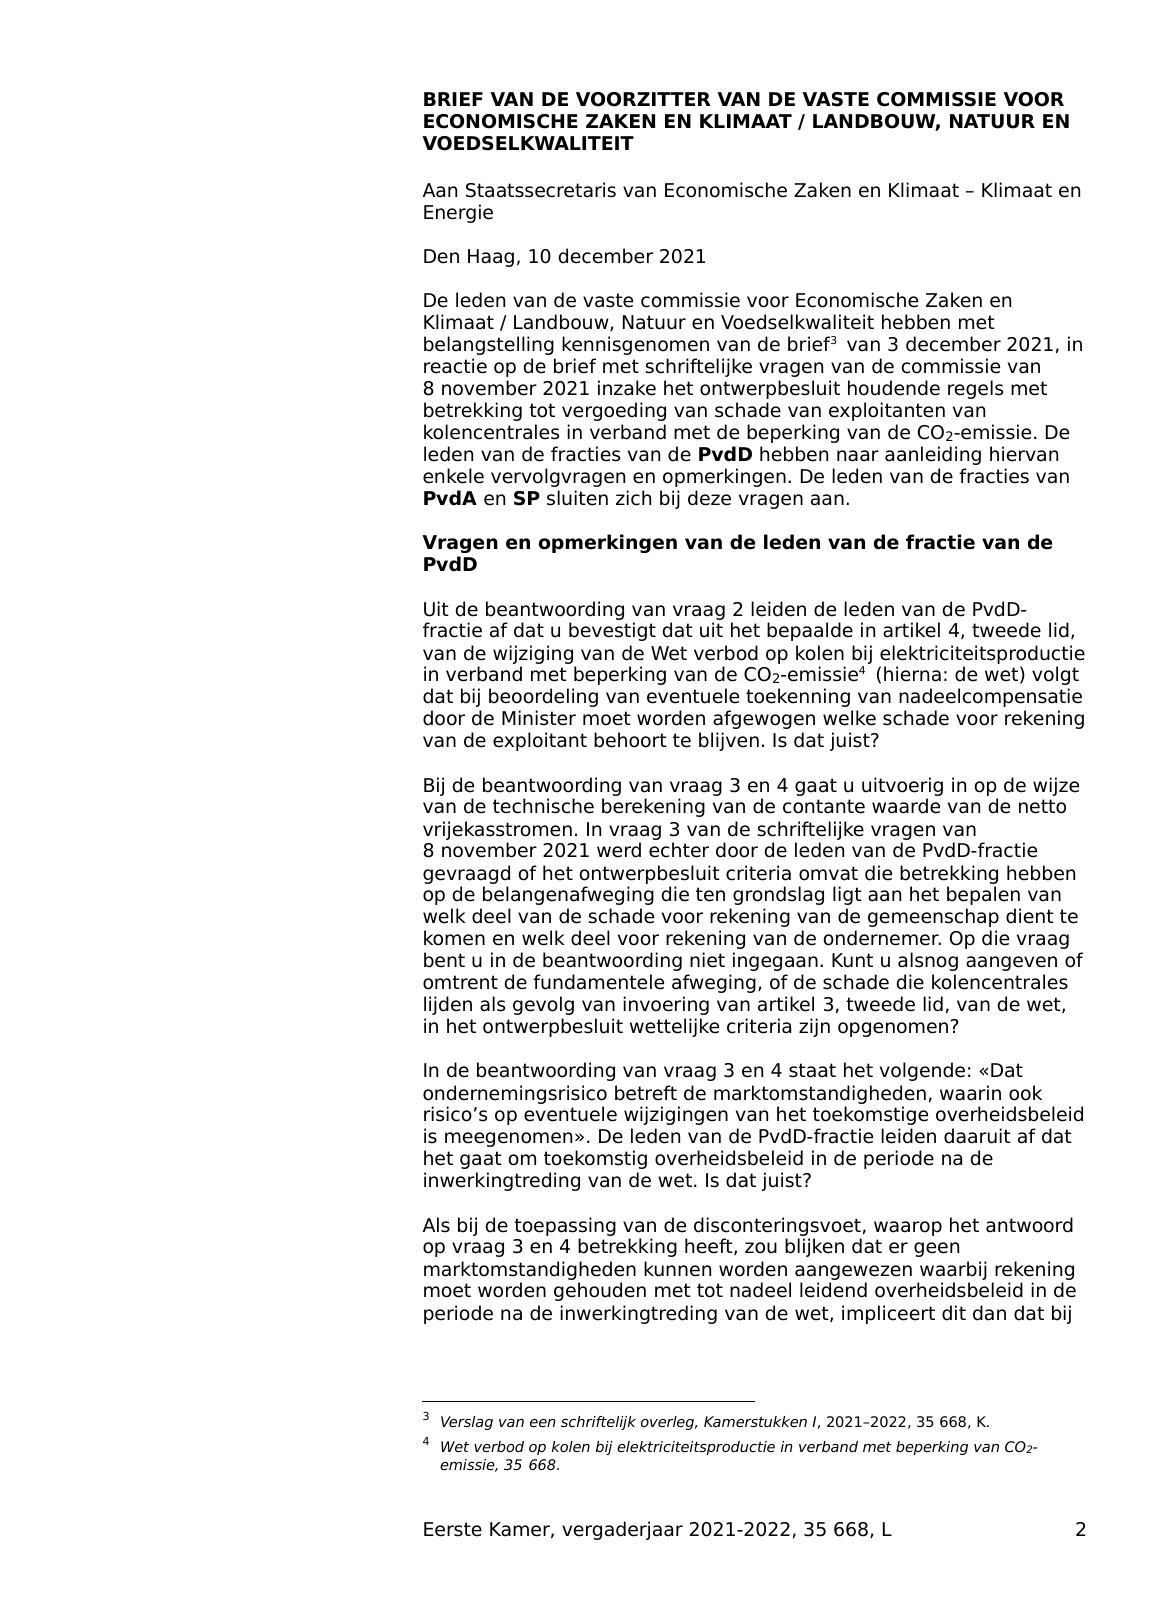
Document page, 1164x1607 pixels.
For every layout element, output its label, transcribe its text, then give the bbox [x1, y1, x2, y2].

text Aan Staatssecretaris van Economische Zaken en Klimaat – Klimaat en Energie [422, 180, 1087, 224]
subtitle BRIEF VAN DE VOORZITTER VAN DE VASTE COMMISSIE VOOR ECONOMISCHE ZAKEN EN KLIMAAT / LANDBOUW, NATUUR EN VOEDSELKWALITEIT [422, 89, 1087, 155]
text In de beantwoording van vraag 3 en 4 staat het volgende: «Dat ondernemingsrisico betreft de marktomstandigheden, waarin ook risico’s op eventuele wijzigingen van het toekomstige overheidsbeleid is meegenomen». De leden van de PvdD-fractie leiden daaruit af dat het gaat om toekomstig overheidsbeleid in de periode na de inwerkingtreding van de wet. Is dat juist? [422, 1060, 1087, 1192]
text Als bij de toepassing van de disconteringsvoet, waarop het antwoord op vraag 3 en 4 betrekking heeft, zou blijken dat er geen marktomstandigheden kunnen worden aangewezen waarbij rekening moet worden gehouden met tot nadeel leidend overheidsbeleid in de periode na de inwerkingtreding van de wet, impliceert dit dan dat bij [422, 1214, 1087, 1324]
text Den Haag, 10 december 2021 [422, 246, 1087, 268]
text Verslag van een schriftelijk overleg, Kamerstukken I, 2021–2022, 35 668, K. [422, 1410, 1087, 1432]
subtitle Vragen en opmerkingen van de leden van de fractie van de PvdD [422, 532, 1087, 576]
text Uit de beantwoording van vraag 2 leiden de leden van de PvdD-fractie af dat u bevestigt dat uit het bepaalde in artikel 4, tweede lid, van de wijziging van de Wet verbod op kolen bij elektriciteitsproductie in verband met beperking van de CO2-emissie (hierna: de wet) volgt dat bij beoordeling van eventuele toekenning van nadeelcompensatie door de Minister moet worden afgewogen welke schade voor rekening van de exploitant behoort te blijven. Is dat juist? [422, 598, 1087, 752]
text Bij de beantwoording van vraag 3 en 4 gaat u uitvoerig in op de wijze van de technische berekening van de contante waarde van de netto vrijekasstromen. In vraag 3 van de schriftelijke vragen van 8 november 2021 werd echter door de leden van de PvdD-fractie gevraagd of het ontwerpbesluit criteria omvat die betrekking hebben op de belangenafweging die ten grondslag ligt aan het bepalen van welk deel van de schade voor rekening van de gemeenschap dient te komen en welk deel voor rekening van de ondernemer. Op die vraag bent u in de beantwoording niet ingegaan. Kunt u alsnog aangeven of omtrent de fundamentele afweging, of de schade die kolencentrales lijden als gevolg van invoering van artikel 3, tweede lid, van de wet, in het ontwerpbesluit wettelijke criteria zijn opgenomen? [422, 774, 1087, 1038]
text Wet verbod op kolen bij elektriciteitsproductie in verband met beperking van CO2-emissie, 35 668. [422, 1435, 1087, 1474]
text De leden van de vaste commissie voor Economische Zaken en Klimaat / Landbouw, Natuur en Voedselkwaliteit hebben met belangstelling kennisgenomen van de brief van 3 december 2021, in reactie op de brief met schriftelijke vragen van de commissie van 8 november 2021 inzake het ontwerpbesluit houdende regels met betrekking tot vergoeding van schade van exploitanten van kolencentrales in verband met de beperking van de CO2-emissie. De leden van de fracties van de PvdD hebben naar aanleiding hiervan enkele vervolgvragen en opmerkingen. De leden van de fracties van PvdA en SP sluiten zich bij deze vragen aan. [422, 290, 1087, 510]
